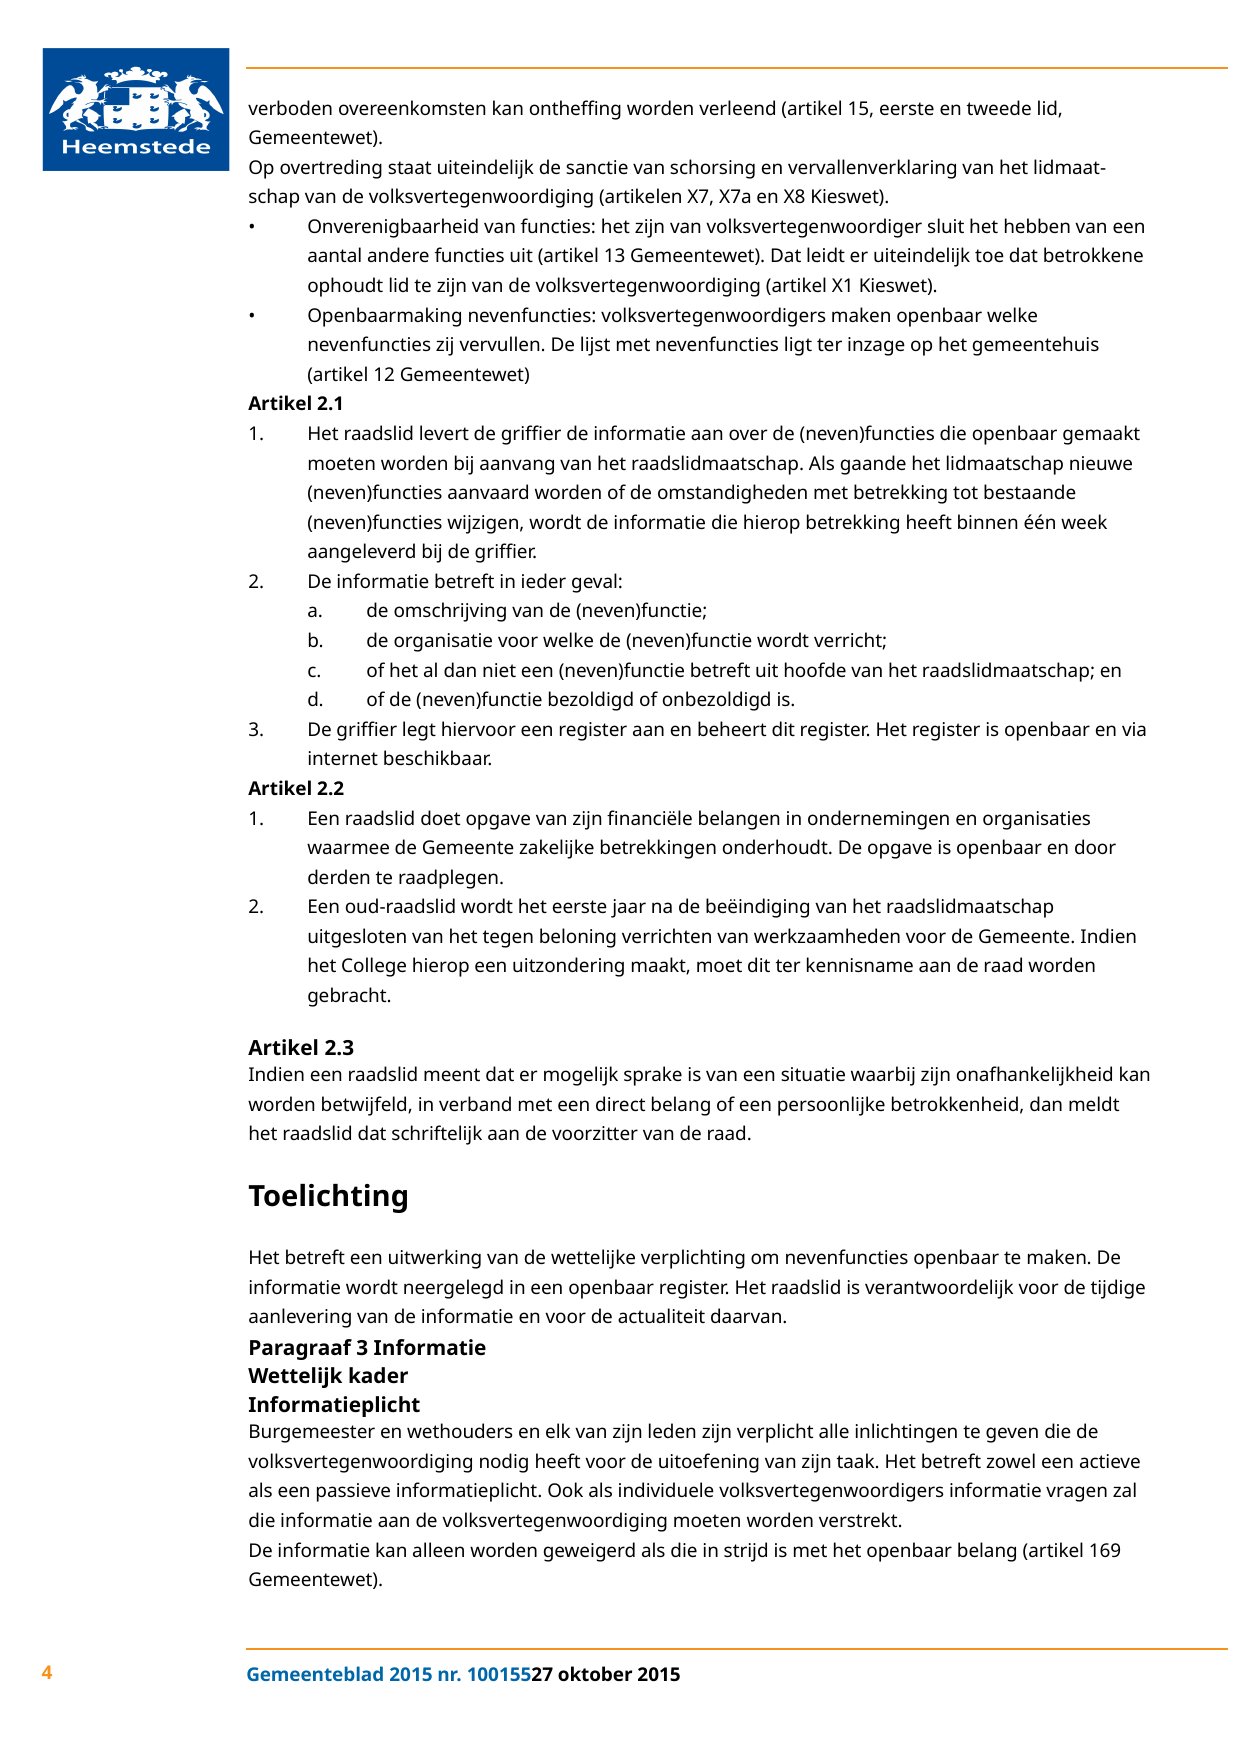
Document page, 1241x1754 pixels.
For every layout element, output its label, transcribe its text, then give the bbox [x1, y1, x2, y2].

text verboden overeenkomsten kan ontheffing worden verleend (artikel 15, eerste en tweede lid, Gemeentewet). [248, 95, 1152, 150]
list Een raadslid doet opgave van zijn financiële belangen in ondernemingen en organisaties waarmee de Gemeente zakelijke betrekkingen onderhoudt. De opgave is openbaar en door derden te raadplegen. [248, 805, 1152, 890]
list Openbaarmaking nevenfuncties: volksvertegenwoordigers maken openbaar welke nevenfuncties zij vervullen. De lijst met nevenfuncties ligt ter inzage op het gemeentehuis (artikel 12 Gemeentewet) [248, 302, 1152, 387]
text Op overtreding staat uiteindelijk de sanctie van schorsing en vervallenverklaring van het lidmaat- schap van de volksvertegenwoordiging (artikelen X7, X7a en X8 Kieswet). [248, 154, 1152, 209]
text Wettelijk kader [248, 1362, 1152, 1390]
list Onverenigbaarheid van functies: het zijn van volksvertegenwoordiger sluit het hebben van een aantal andere functies uit (artikel 13 Gemeentewet). Dat leidt er uiteindelijk toe dat betrokkene ophoudt lid te zijn van de volksvertegenwoordiging (artikel X1 Kieswet). [248, 213, 1152, 298]
text Artikel 2.2 [248, 775, 1152, 801]
text Artikel 2.3 [248, 1033, 1152, 1061]
list De informatie betreft in ieder geval: [248, 568, 1152, 594]
list Het raadslid levert de griffier de informatie aan over de (neven)functies die openbaar gemaakt moeten worden bij aanvang van het raadslidmaatschap. Als gaande het lidmaatschap nieuwe (neven)functies aanvaard worden of de omstandigheden met betrekking tot bestaande (neven)functies wijzigen, wordt de informatie die hierop betrekking heeft binnen één week aangeleverd bij de griffier. [248, 420, 1152, 564]
list of de (neven)functie bezoldigd of onbezoldigd is. [307, 686, 1152, 712]
text Artikel 2.1 [248, 391, 1152, 416]
list Een oud-raadslid wordt het eerste jaar na de beëindiging van het raadslidmaatschap uitgesloten van het tegen beloning verrichten van werkzaamheden voor de Gemeente. Indien het College hierop een uitzondering maakt, moet dit ter kennisname aan de raad worden gebracht. [248, 893, 1152, 1008]
list of het al dan niet een (neven)functie betreft uit hoofde van het raadslidmaatschap; en [307, 657, 1152, 683]
text Informatieplicht [248, 1390, 1152, 1418]
list De griffier legt hiervoor een register aan en beheert dit register. Het register is openbaar en via internet beschikbaar. [248, 716, 1152, 771]
text Indien een raadslid meent dat er mogelijk sprake is van een situatie waarbij zijn onafhankelijkheid kan worden betwijfeld, in verband met een direct belang of een persoonlijke betrokkenheid, dan meldt het raadslid dat schriftelijk aan de voorzitter van de raad. [248, 1061, 1152, 1146]
list de omschrijving van de (neven)functie; [307, 598, 1152, 623]
text Burgemeester en wethouders en elk van zijn leden zijn verplicht alle inlichtingen te geven die de volksvertegenwoordiging nodig heeft voor de uitoefening van zijn taak. Het betreft zowel een actieve als een passieve informatieplicht. Ook als individuele volksvertegenwoordigers informatie vragen zal die informatie aan de volksvertegenwoordiging moeten worden verstrekt. [248, 1418, 1152, 1533]
text Toelichting [248, 1176, 1152, 1215]
text Het betreft een uitwerking van de wettelijke verplichting om nevenfuncties openbaar te maken. De informatie wordt neergelegd in een openbaar register. Het raadslid is verantwoordelijk voor de tijdige aanlevering van de informatie en voor de actualiteit daarvan. [248, 1244, 1152, 1329]
list de organisatie voor welke de (neven)functie wordt verricht; [307, 627, 1152, 653]
text De informatie kan alleen worden geweigerd als die in strijd is met het openbaar belang (artikel 169 Gemeentewet). [248, 1537, 1152, 1592]
picture [41, 47, 231, 172]
text Paragraaf 3 Informatie [248, 1333, 1152, 1362]
